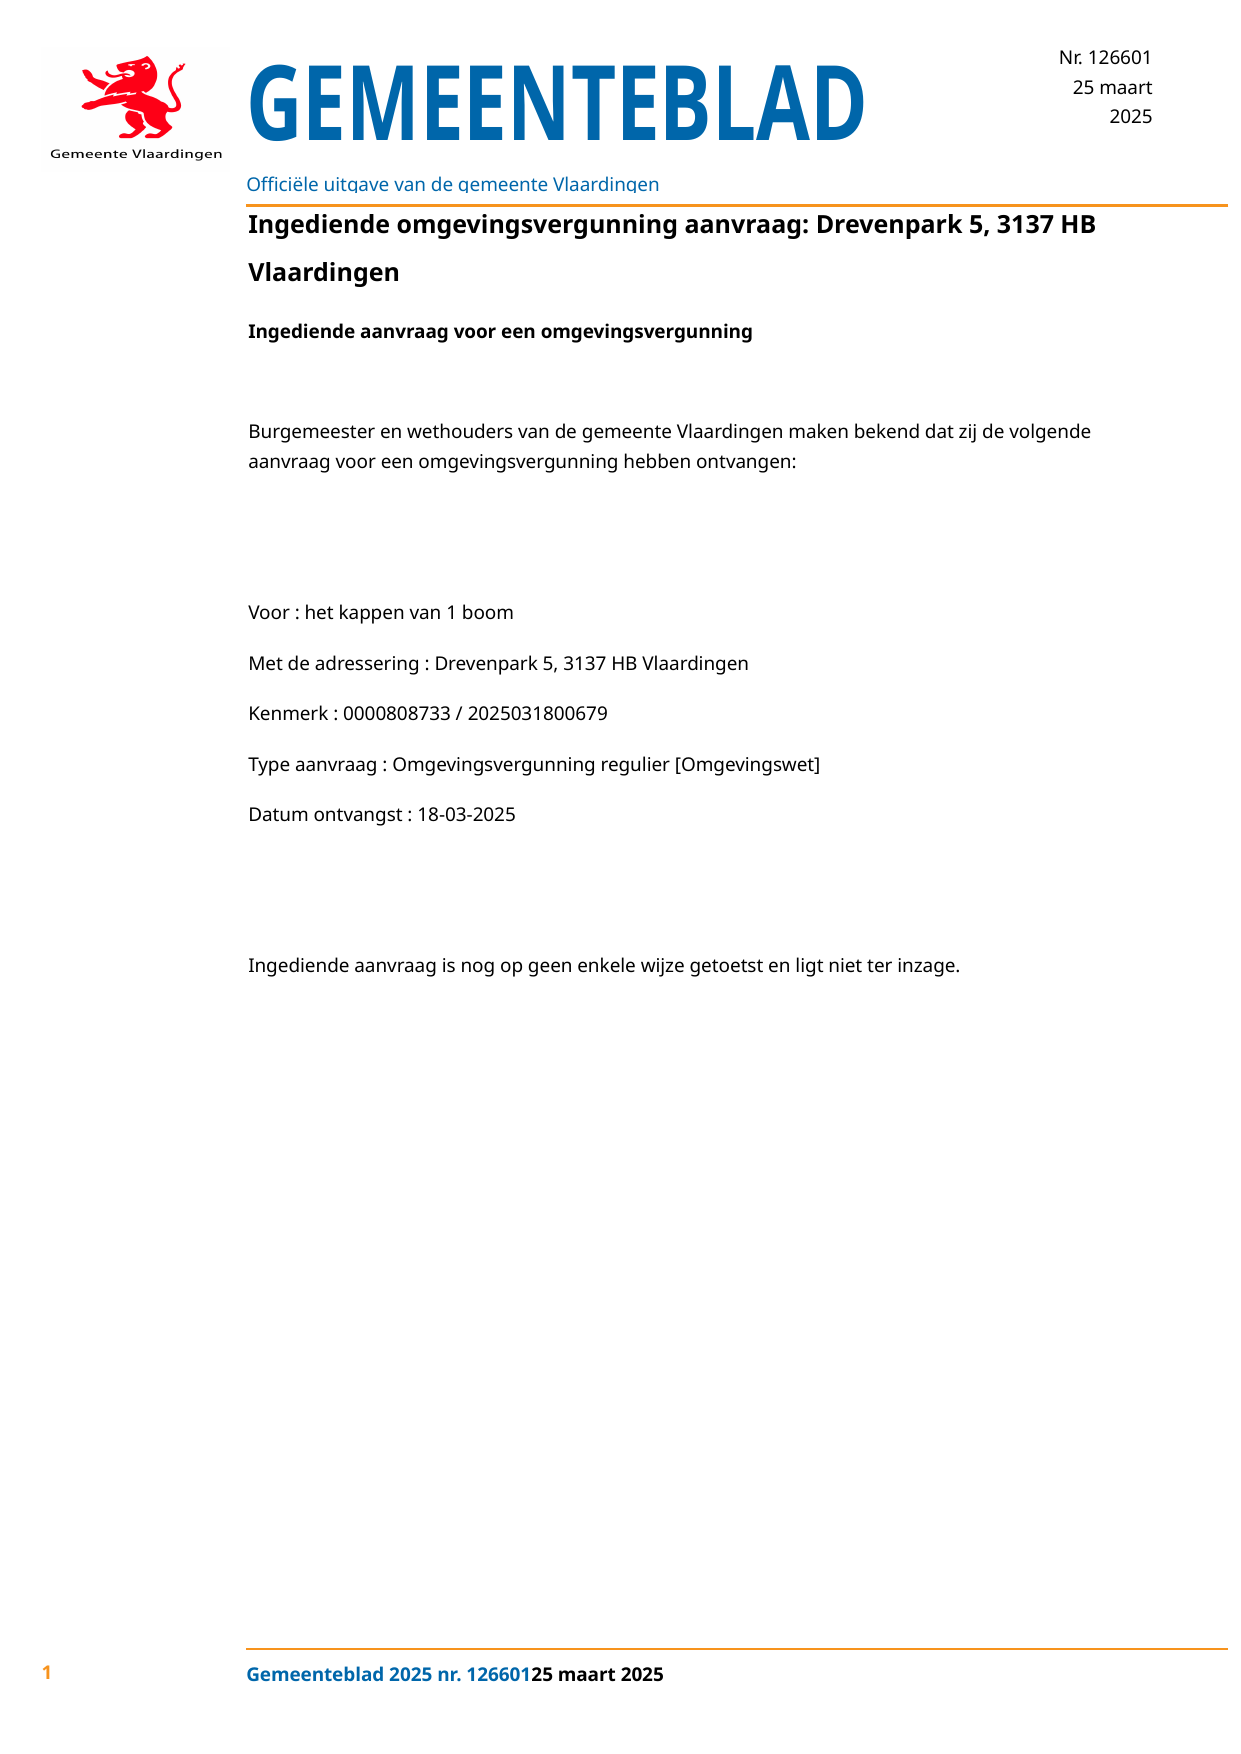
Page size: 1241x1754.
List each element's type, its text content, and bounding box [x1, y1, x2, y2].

text Ingediende aanvraag voor een omgevingsvergunning [248, 318, 1152, 344]
text Ingediende aanvraag is nog op geen enkele wijze getoetst en ligt niet ter inzage. [248, 952, 1152, 978]
text Datum ontvangst : 18-03-2025 [248, 801, 1152, 827]
text Burgemeester en wethouders van de gemeente Vlaardingen maken bekend dat zij de volgende aanvraag voor een omgevingsvergunning hebben ontvangen: [248, 419, 1152, 474]
picture [41, 47, 231, 172]
text Type aanvraag : Omgevingsvergunning regulier [Omgevingswet] [248, 751, 1152, 777]
text Voor : het kappen van 1 boom [248, 599, 1152, 625]
text Ingediende omgevingsvergunning aanvraag: Drevenpark 5, 3137 HB Vlaardingen [248, 207, 1152, 288]
text Met de adressering : Drevenpark 5, 3137 HB Vlaardingen [248, 650, 1152, 676]
text Kenmerk : 0000808733 / 2025031800679 [248, 700, 1152, 726]
